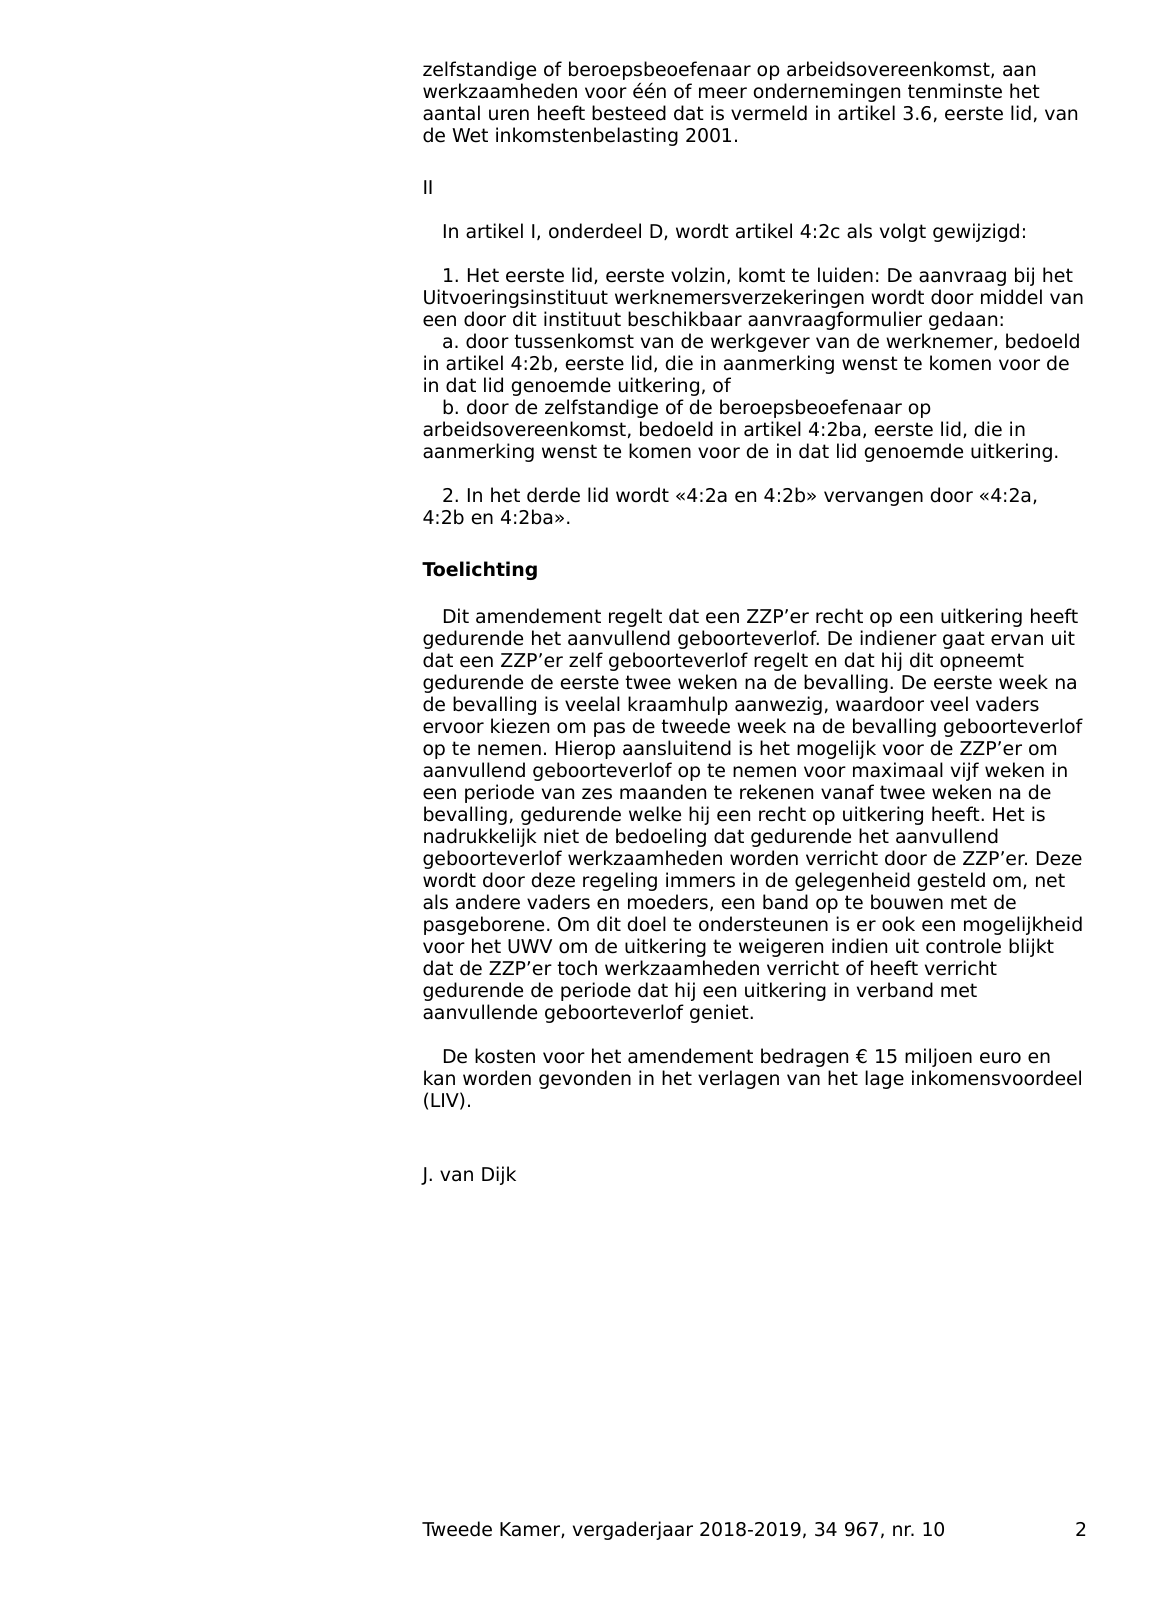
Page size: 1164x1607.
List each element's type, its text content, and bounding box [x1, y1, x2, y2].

text b. door de zelfstandige of de beroepsbeoefenaar op arbeidsovereenkomst, bedoeld in artikel 4:2ba, eerste lid, die in aanmerking wenst te komen voor de in dat lid genoemde uitkering. [422, 397, 1087, 463]
text In artikel I, onderdeel D, wordt artikel 4:2c als volgt gewijzigd: [422, 221, 1087, 243]
text Dit amendement regelt dat een ZZP’er recht op een uitkering heeft gedurende het aanvullend geboorteverlof. De indiener gaat ervan uit dat een ZZP’er zelf geboorteverlof regelt en dat hij dit opneemt gedurende de eerste twee weken na de bevalling. De eerste week na de bevalling is veelal kraamhulp aanwezig, waardoor veel vaders ervoor kiezen om pas de tweede week na de bevalling geboorteverlof op te nemen. Hierop aansluitend is het mogelijk voor de ZZP’er om aanvullend geboorteverlof op te nemen voor maximaal vijf weken in een periode van zes maanden te rekenen vanaf twee weken na de bevalling, gedurende welke hij een recht op uitkering heeft. Het is nadrukkelijk niet de bedoeling dat gedurende het aanvullend geboorteverlof werkzaamheden worden verricht door de ZZP’er. Deze wordt door deze regeling immers in de gelegenheid gesteld om, net als andere vaders en moeders, een band op te bouwen met de pasgeborene. Om dit doel te ondersteunen is er ook een mogelijkheid voor het UWV om de uitkering te weigeren indien uit controle blijkt dat de ZZP’er toch werkzaamheden verricht of heeft verricht gedurende de periode dat hij een uitkering in verband met aanvullende geboorteverlof geniet. [422, 606, 1087, 1024]
subtitle II [422, 177, 1087, 199]
text De kosten voor het amendement bedragen € 15 miljoen euro en kan worden gevonden in het verlagen van het lage inkomensvoordeel (LIV). [422, 1046, 1087, 1112]
text 1. Het eerste lid, eerste volzin, komt te luiden: De aanvraag bij het Uitvoeringsinstituut werknemersverzekeringen wordt door middel van een door dit instituut beschikbaar aanvraagformulier gedaan: [422, 265, 1087, 331]
text 2. In het derde lid wordt «4:2a en 4:2b» vervangen door «4:2a, 4:2b en 4:2ba». [422, 485, 1087, 529]
text zelfstandige of beroepsbeoefenaar op arbeidsovereenkomst, aan werkzaamheden voor één of meer ondernemingen tenminste het aantal uren heeft besteed dat is vermeld in artikel 3.6, eerste lid, van de Wet inkomstenbelasting 2001. [422, 59, 1087, 147]
subtitle Toelichting [422, 559, 1087, 581]
text J. van Dijk [422, 1142, 1087, 1186]
text a. door tussenkomst van de werkgever van de werknemer, bedoeld in artikel 4:2b, eerste lid, die in aanmerking wenst te komen voor de in dat lid genoemde uitkering, of [422, 331, 1087, 397]
